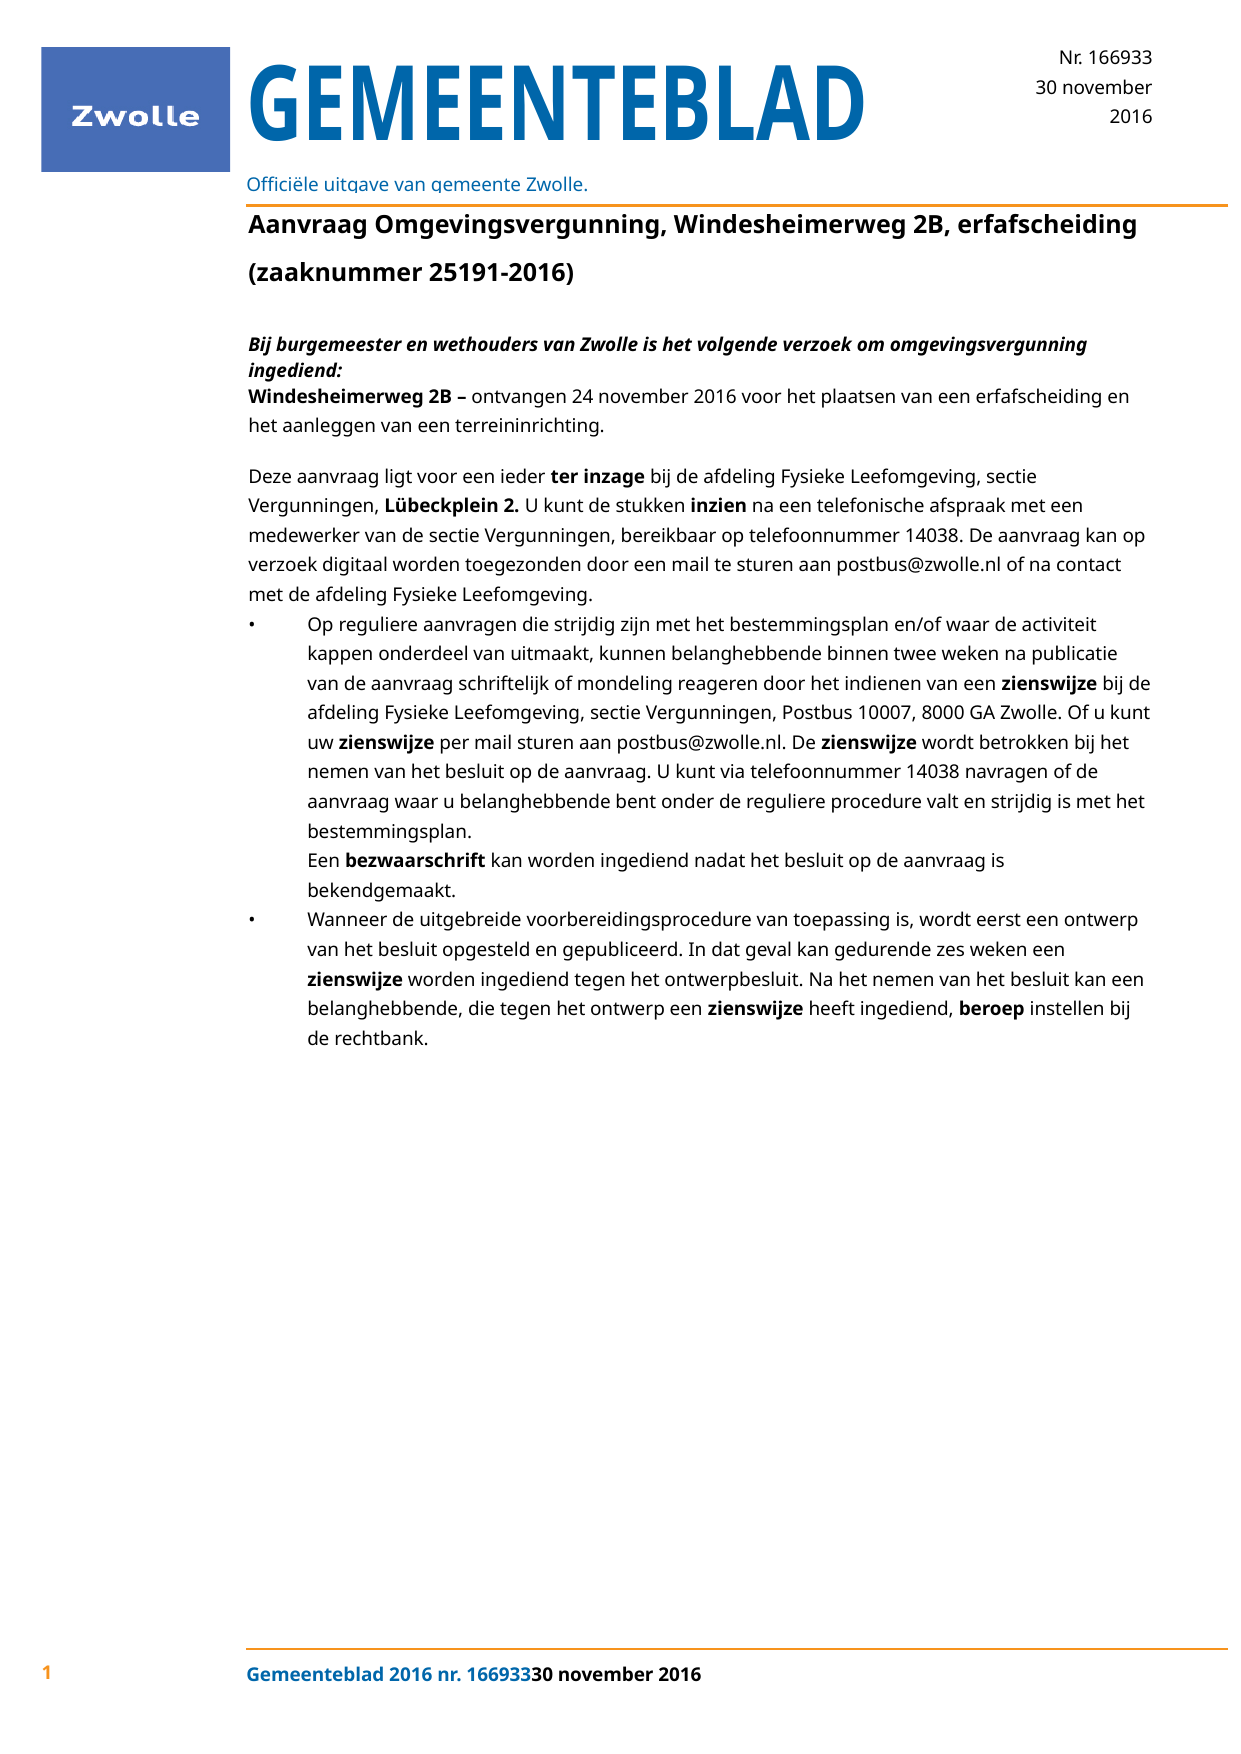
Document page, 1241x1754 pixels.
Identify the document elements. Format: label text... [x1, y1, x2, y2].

text Deze aanvraag ligt voor een ieder ter inzage bij de afdeling Fysieke Leefomgeving, sectie Vergunningen, Lübeckplein 2. U kunt de stukken inzien na een telefonische afspraak met een medewerker van de sectie Vergunningen, bereikbaar op telefoonnummer 14038. De aanvraag kan op verzoek digitaal worden toegezonden door een mail te sturen aan postbus@zwolle.nl of na contact met de afdeling Fysieke Leefomgeving. [248, 463, 1152, 607]
text Windesheimerweg 2B – ontvangen 24 november 2016 voor het plaatsen van een erfafscheiding en het aanleggen van een terreininrichting. [248, 383, 1152, 438]
picture [41, 47, 231, 172]
text Bij burgemeester en wethouders van Zwolle is het volgende verzoek om omgevingsvergunning ingediend: [248, 331, 1152, 383]
text Aanvraag Omgevingsvergunning, Windesheimerweg 2B, erfafscheiding (zaaknummer 25191-2016) [248, 207, 1152, 288]
list Een bezwaarschrift kan worden ingediend nadat het besluit op de aanvraag is bekendgemaakt. [248, 847, 1152, 903]
list Op reguliere aanvragen die strijdig zijn met het bestemmingsplan en/of waar de activiteit kappen onderdeel van uitmaakt, kunnen belanghebbende binnen twee weken na publicatie van de aanvraag schriftelijk of mondeling reageren door het indienen van een zienswijze bij de afdeling Fysieke Leefomgeving, sectie Vergunningen, Postbus 10007, 8000 GA Zwolle. Of u kunt uw zienswijze per mail sturen aan postbus@zwolle.nl. De zienswijze wordt betrokken bij het nemen van het besluit op de aanvraag. U kunt via telefoonnummer 14038 navragen of de aanvraag waar u belanghebbende bent onder de reguliere procedure valt en strijdig is met het bestemmingsplan. [248, 611, 1152, 844]
list Wanneer de uitgebreide voorbereidingsprocedure van toepassing is, wordt eerst een ontwerp van het besluit opgesteld en gepubliceerd. In dat geval kan gedurende zes weken een zienswijze worden ingediend tegen het ontwerpbesluit. Na het nemen van het besluit kan een belanghebbende, die tegen het ontwerp een zienswijze heeft ingediend, beroep instellen bij de rechtbank. [248, 907, 1152, 1051]
